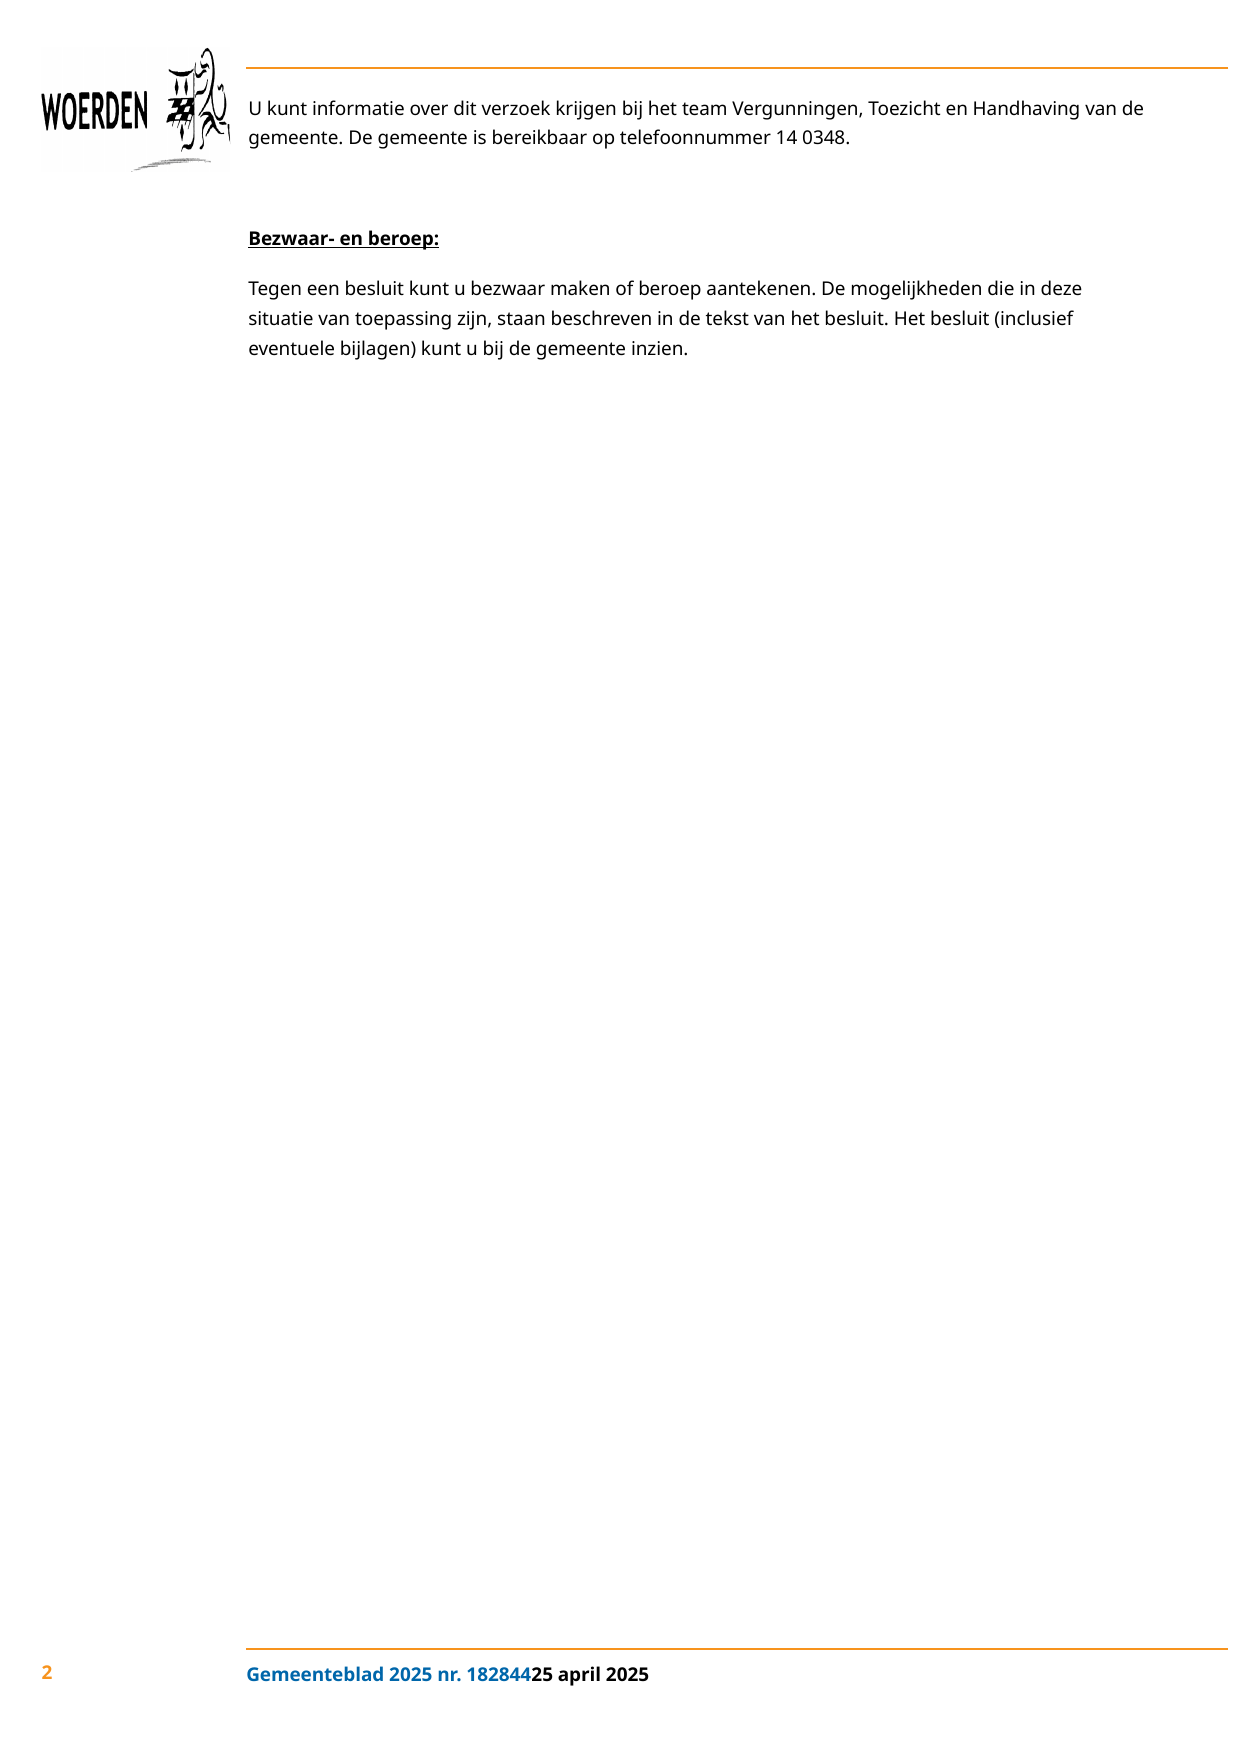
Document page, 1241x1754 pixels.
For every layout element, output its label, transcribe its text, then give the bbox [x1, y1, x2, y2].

text Bezwaar- en beroep: [248, 225, 1152, 251]
text U kunt informatie over dit verzoek krijgen bij het team Vergunningen, Toezicht en Handhaving van de gemeente. De gemeente is bereikbaar op telefoonnummer 14 0348. [248, 95, 1152, 150]
picture [41, 47, 231, 172]
text Tegen een besluit kunt u bezwaar maken of beroep aantekenen. De mogelijkheden die in deze situatie van toepassing zijn, staan beschreven in de tekst van het besluit. Het besluit (inclusief eventuele bijlagen) kunt u bij de gemeente inzien. [248, 276, 1152, 361]
